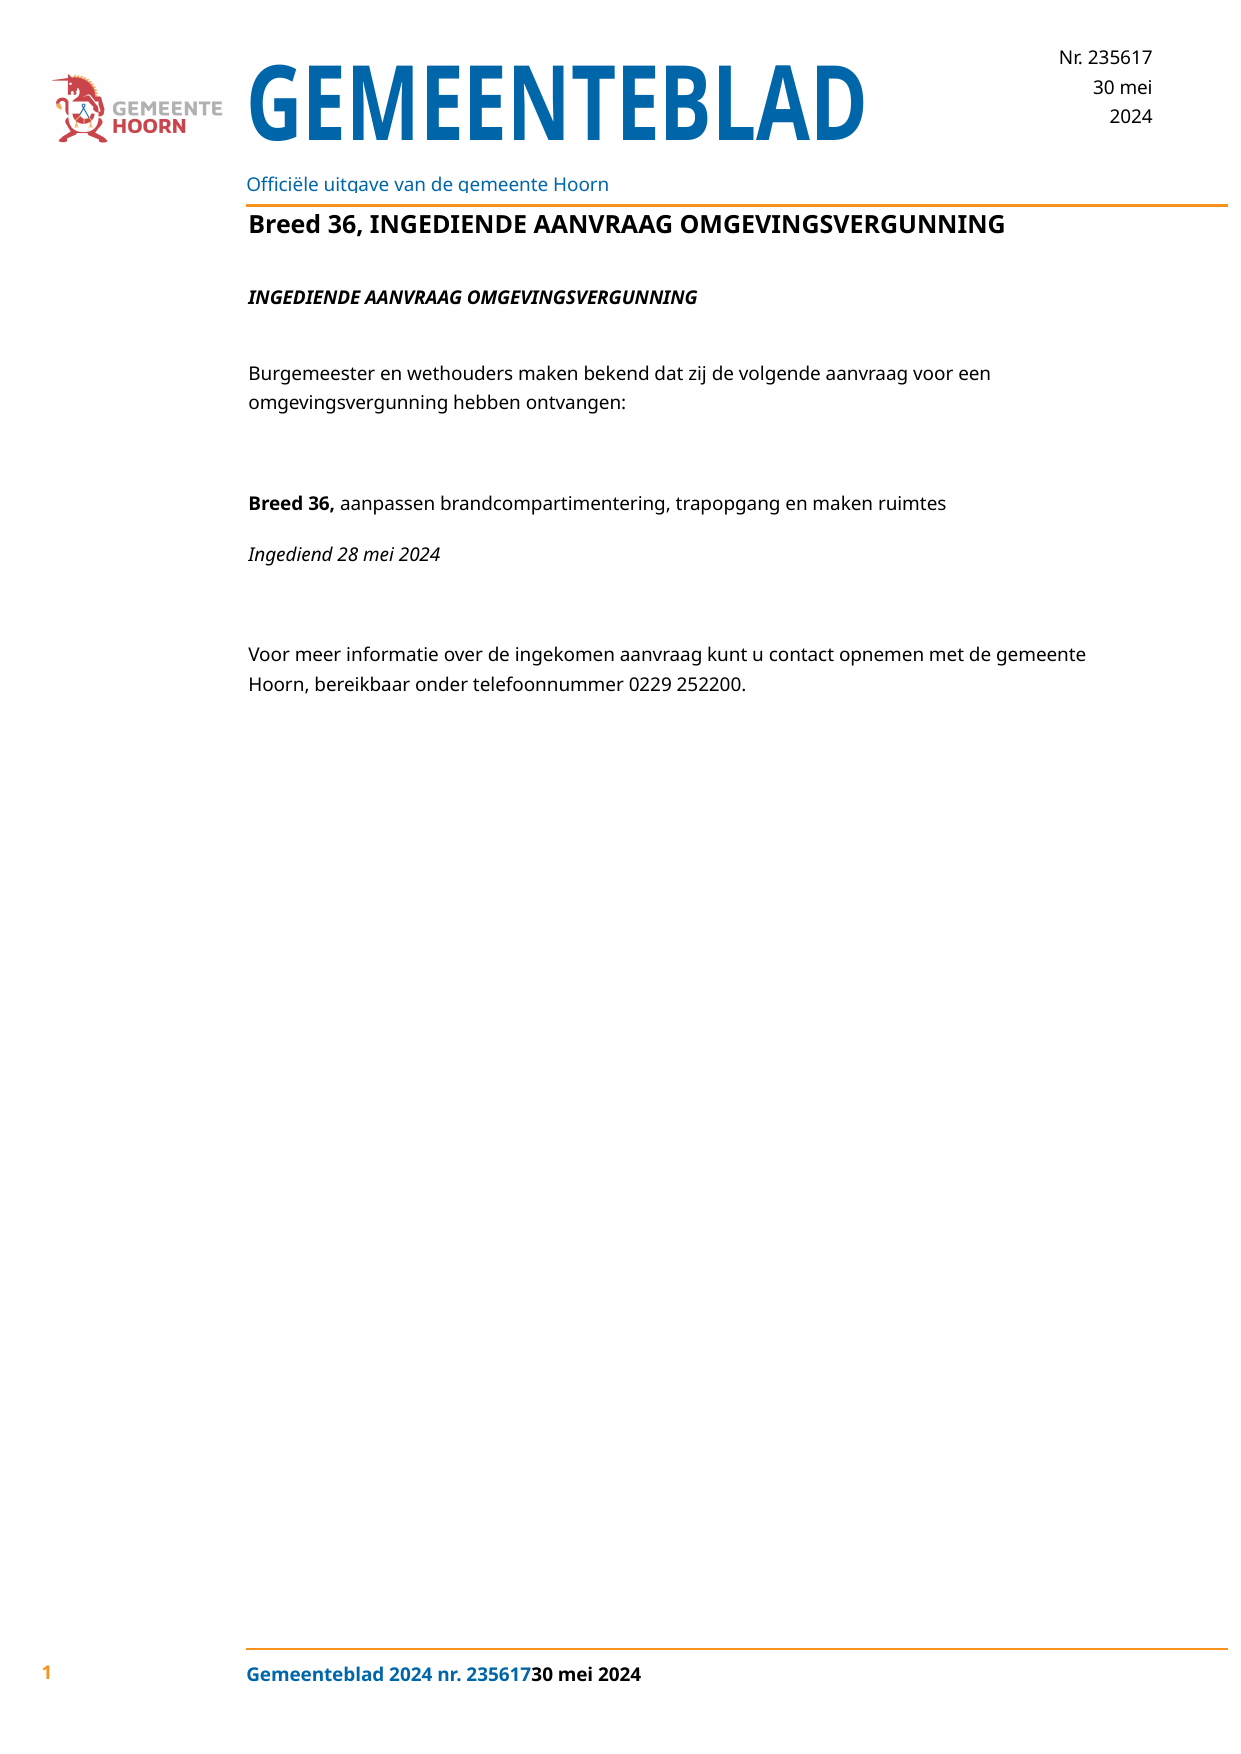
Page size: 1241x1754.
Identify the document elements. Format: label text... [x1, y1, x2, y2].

picture [41, 47, 231, 172]
text Breed 36, aanpassen brandcompartimentering, trapopgang en maken ruimtes [248, 490, 1152, 516]
text Burgemeester en wethouders maken bekend dat zij de volgende aanvraag voor een omgevingsvergunning hebben ontvangen: [248, 360, 1152, 415]
text Breed 36, INGEDIENDE AANVRAAG OMGEVINGSVERGUNNING [248, 207, 1152, 241]
text Ingediend 28 mei 2024 [248, 541, 1152, 567]
text Voor meer informatie over de ingekomen aanvraag kunt u contact opnemen met de gemeente Hoorn, bereikbaar onder telefoonnummer 0229 252200. [248, 642, 1152, 697]
text INGEDIENDE AANVRAAG OMGEVINGSVERGUNNING [248, 284, 1152, 309]
